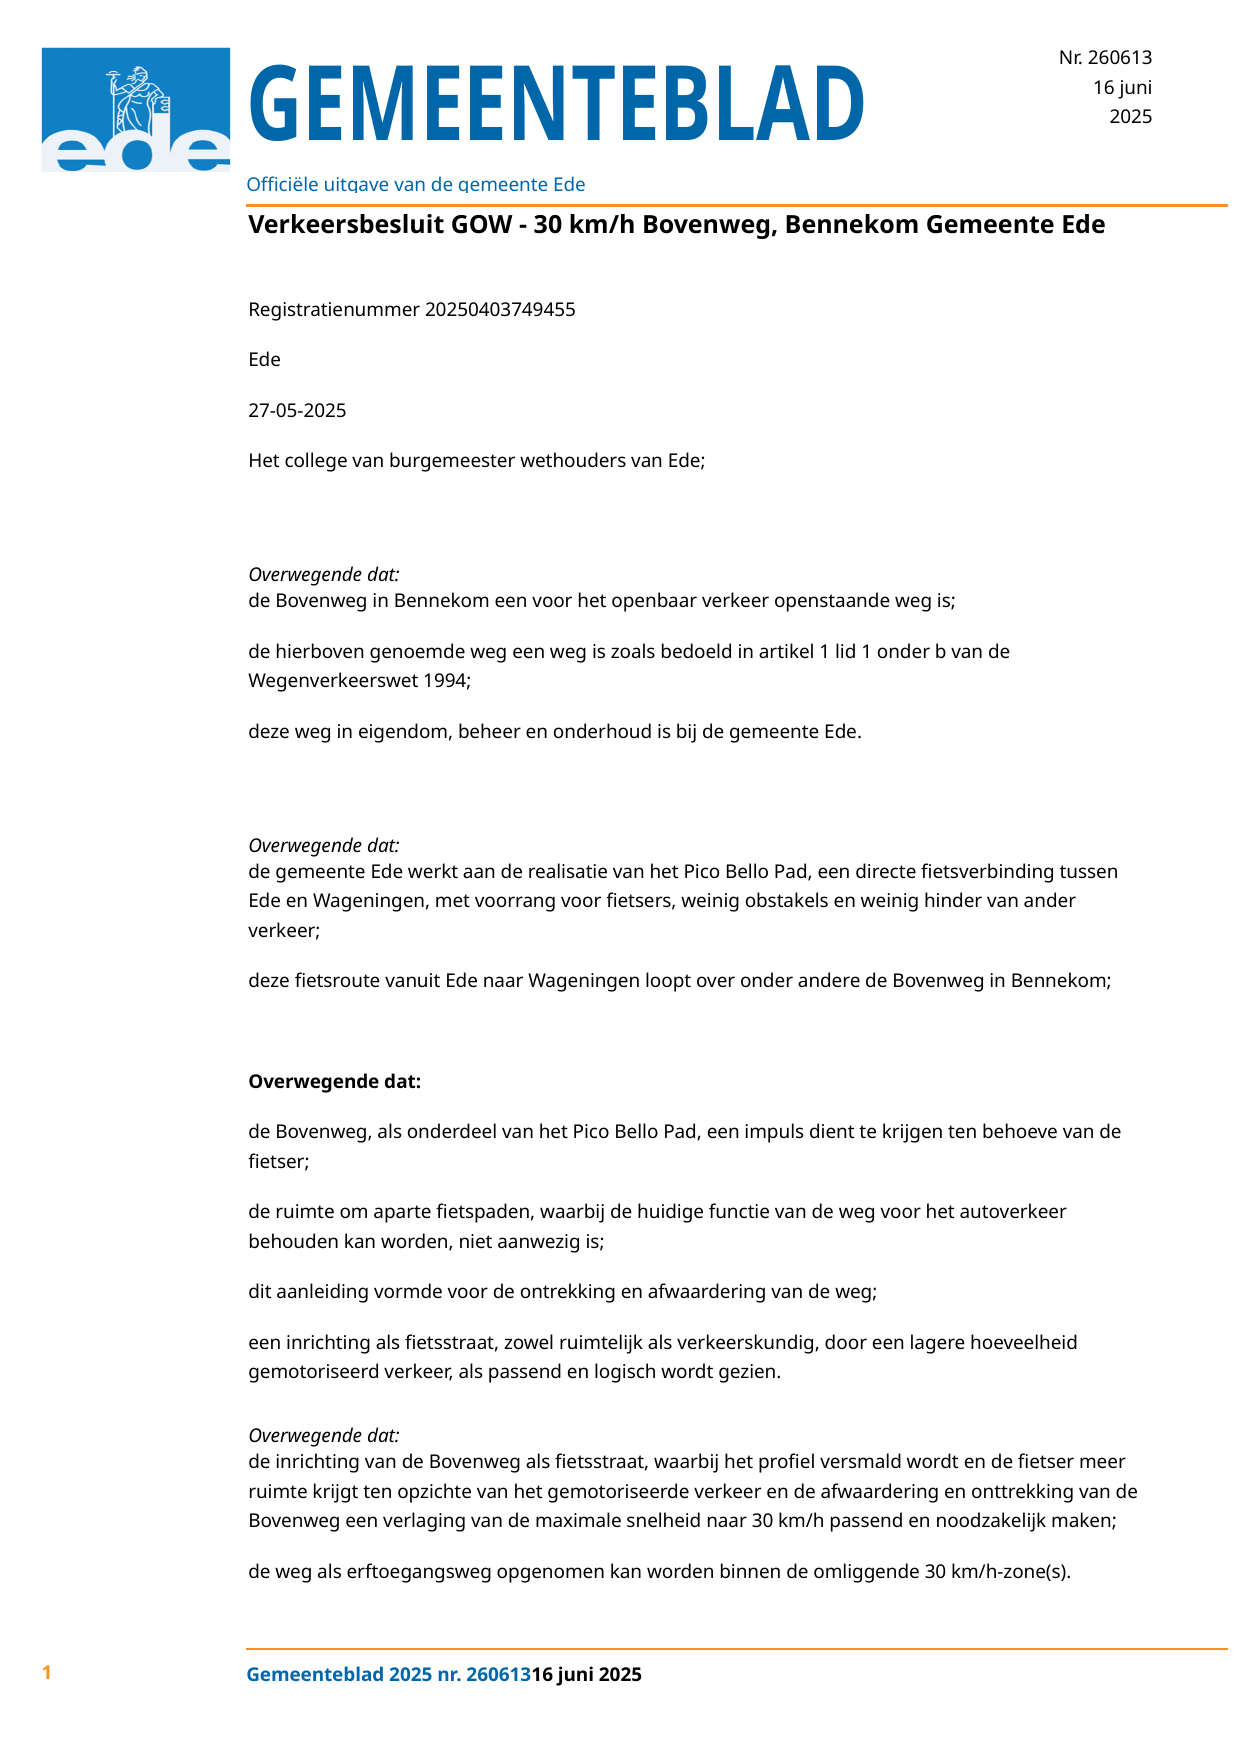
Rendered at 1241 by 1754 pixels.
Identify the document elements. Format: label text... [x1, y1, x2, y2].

text de weg als erftoegangsweg opgenomen kan worden binnen de omliggende 30 km/h-zone(s). [248, 1558, 1152, 1584]
text Overwegende dat: [248, 1423, 1152, 1448]
text de inrichting van de Bovenweg als fietsstraat, waarbij het profiel versmald wordt en de fietser meer ruimte krijgt ten opzichte van het gemotoriseerde verkeer en de afwaardering en onttrekking van de Bovenweg een verlaging van de maximale snelheid naar 30 km/h passend en noodzakelijk maken; [248, 1448, 1152, 1533]
text Het college van burgemeester wethouders van Ede; [248, 447, 1152, 473]
text 27-05-2025 [248, 397, 1152, 423]
text deze weg in eigendom, beheer en onderhoud is bij de gemeente Ede. [248, 718, 1152, 743]
text de gemeente Ede werkt aan de realisatie van het Pico Bello Pad, een directe fietsverbinding tussen Ede en Wageningen, met voorrang voor fietsers, weinig obstakels en weinig hinder van ander verkeer; [248, 858, 1152, 943]
text deze fietsroute vanuit Ede naar Wageningen loopt over onder andere de Bovenweg in Bennekom; [248, 967, 1152, 993]
text Ede [248, 346, 1152, 372]
text de hierboven genoemde weg een weg is zoals bedoeld in artikel 1 lid 1 onder b van de Wegenverkeerswet 1994; [248, 638, 1152, 693]
text Overwegende dat: [248, 1068, 1152, 1094]
text Registratienummer 20250403749455 [248, 296, 1152, 322]
picture [41, 47, 231, 172]
text dit aanleiding vormde voor de ontrekking en afwaardering van de weg; [248, 1279, 1152, 1304]
text Overwegende dat: [248, 562, 1152, 587]
text Overwegende dat: [248, 832, 1152, 858]
text een inrichting als fietsstraat, zowel ruimtelijk als verkeerskundig, door een lagere hoeveelheid gemotoriseerd verkeer, als passend en logisch wordt gezien. [248, 1329, 1152, 1384]
text de Bovenweg in Bennekom een voor het openbaar verkeer openstaande weg is; [248, 587, 1152, 613]
text de Bovenweg, als onderdeel van het Pico Bello Pad, een impuls dient te krijgen ten behoeve van de fietser; [248, 1119, 1152, 1174]
text Verkeersbesluit GOW - 30 km/h Bovenweg, Bennekom Gemeente Ede [248, 207, 1152, 241]
text de ruimte om aparte fietspaden, waarbij de huidige functie van de weg voor het autoverkeer behouden kan worden, niet aanwezig is; [248, 1199, 1152, 1254]
